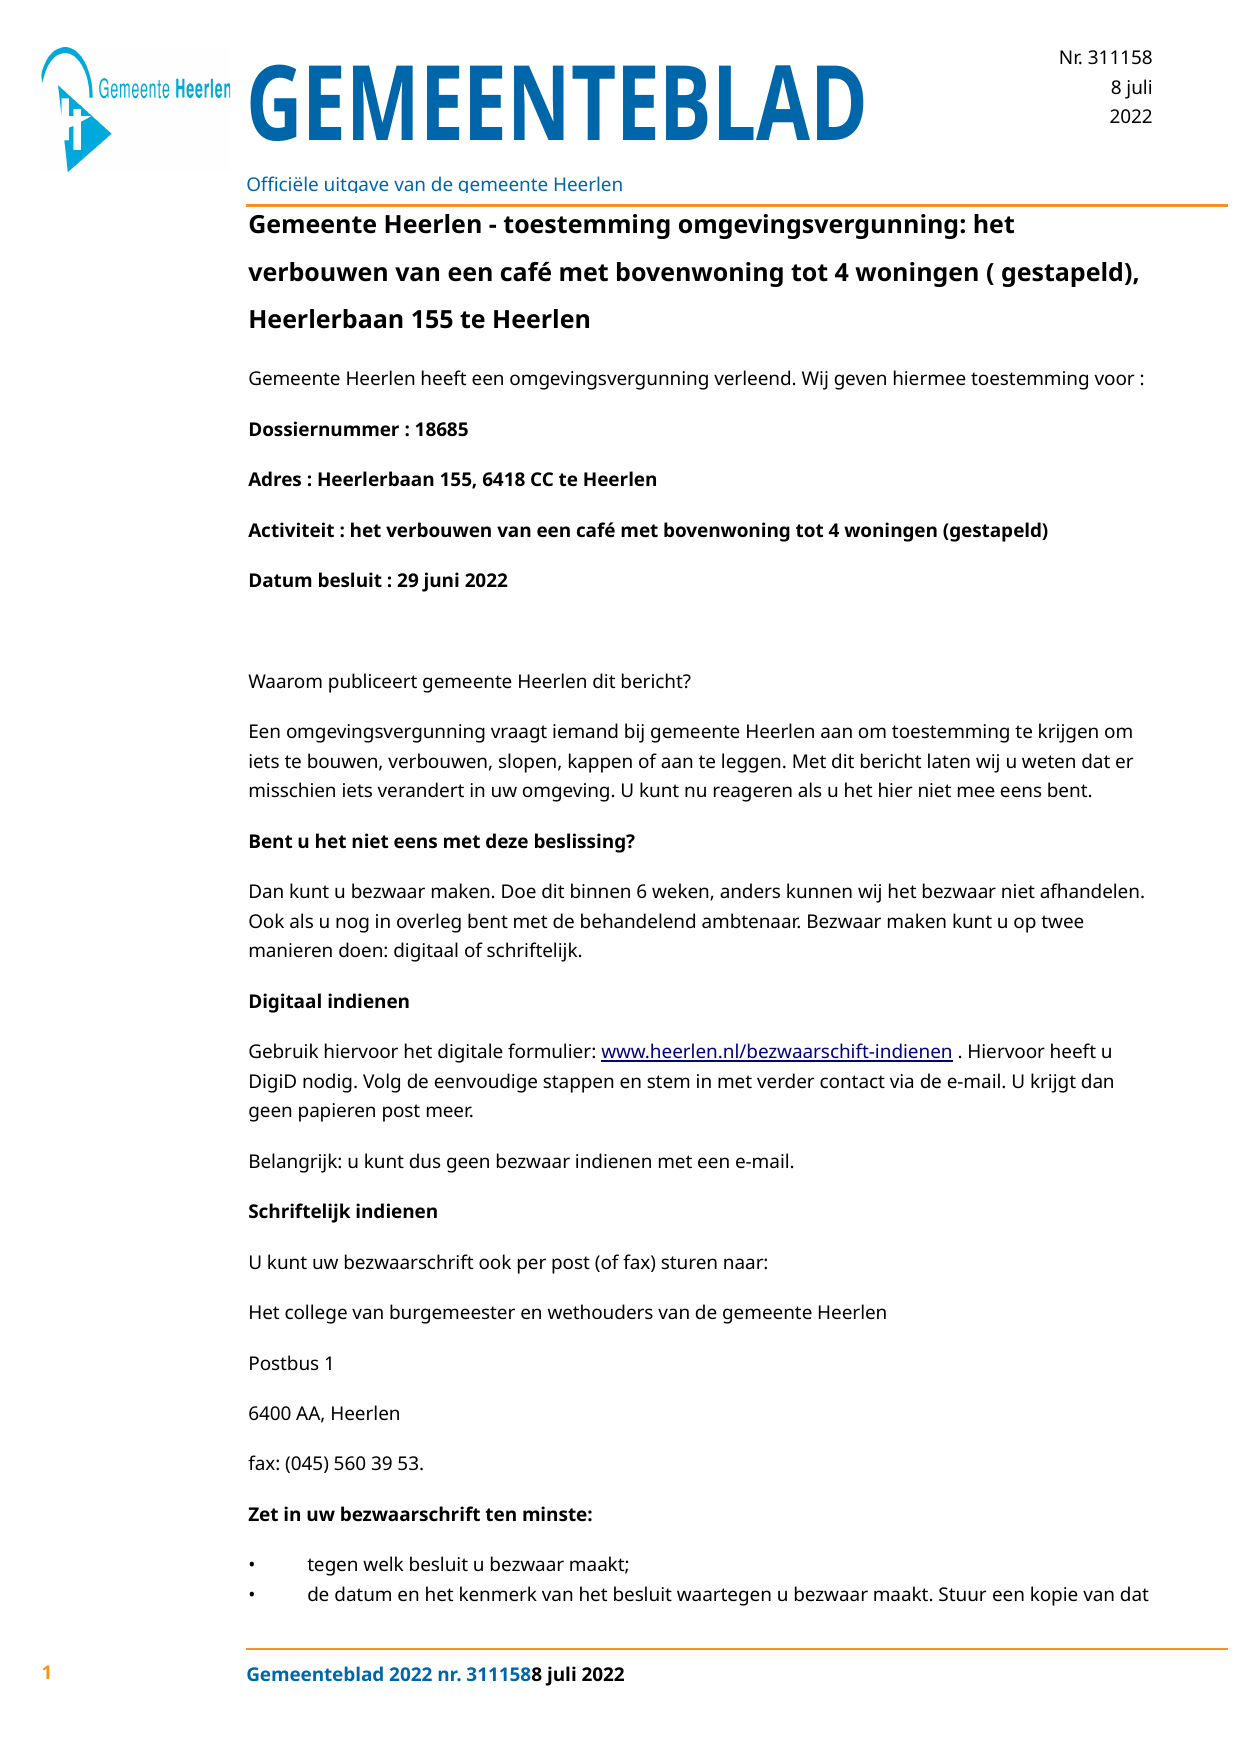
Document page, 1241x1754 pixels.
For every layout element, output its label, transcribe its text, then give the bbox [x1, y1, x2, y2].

text Gebruik hiervoor het digitale formulier: www.heerlen.nl/bezwaarschift-indienen . Hiervoor heeft u DigiD nodig. Volg de eenvoudige stappen en stem in met verder contact via de e-mail. U krijgt dan geen papieren post meer. [248, 1038, 1152, 1123]
text 6400 AA, Heerlen [248, 1400, 1152, 1426]
text Belangrijk: u kunt dus geen bezwaar indienen met een e-mail. [248, 1148, 1152, 1174]
text Postbus 1 [248, 1350, 1152, 1375]
text Schriftelijk indienen [248, 1198, 1152, 1224]
text Bent u het niet eens met deze beslissing? [248, 828, 1152, 854]
picture [41, 47, 59, 70]
list de datum en het kenmerk van het besluit waartegen u bezwaar maakt. Stuur een kopie van dat [248, 1581, 1152, 1607]
text Digitaal indienen [248, 988, 1152, 1014]
text Het college van burgemeester en wethouders van de gemeente Heerlen [248, 1299, 1152, 1325]
text Adres : Heerlerbaan 155, 6418 CC te Heerlen [248, 466, 1152, 492]
text Datum besluit : 29 juni 2022 [248, 567, 1152, 593]
text U kunt uw bezwaarschrift ook per post (of fax) sturen naar: [248, 1249, 1152, 1274]
text Gemeente Heerlen heeft een omgevingsvergunning verleend. Wij geven hiermee toestemming voor : [248, 366, 1152, 391]
text Gemeente Heerlen - toestemming omgevingsvergunning: het verbouwen van een café met bovenwoning tot 4 woningen ( gestapeld), Heerlerbaan 155 te Heerlen [248, 207, 1152, 336]
text fax: (045) 560 39 53. [248, 1451, 1152, 1476]
text Dossiernummer : 18685 [248, 416, 1152, 442]
text Zet in uw bezwaarschrift ten minste: [248, 1501, 1152, 1527]
text Activiteit : het verbouwen van een café met bovenwoning tot 4 woningen (gestapeld) [248, 517, 1152, 542]
text Waarom publiceert gemeente Heerlen dit bericht? [248, 668, 1152, 694]
text Een omgevingsvergunning vraagt iemand bij gemeente Heerlen aan om toestemming te krijgen om iets te bouwen, verbouwen, slopen, kappen of aan te leggen. Met dit bericht laten wij u weten dat er misschien iets verandert in uw omgeving. U kunt nu reageren als u het hier niet mee eens bent. [248, 718, 1152, 803]
picture [41, 47, 231, 172]
text Dan kunt u bezwaar maken. Doe dit binnen 6 weken, anders kunnen wij het bezwaar niet afhandelen. Ook als u nog in overleg bent met de behandelend ambtenaar. Bezwaar maken kunt u op twee manieren doen: digitaal of schriftelijk. [248, 878, 1152, 963]
list tegen welk besluit u bezwaar maakt; [248, 1551, 1152, 1577]
